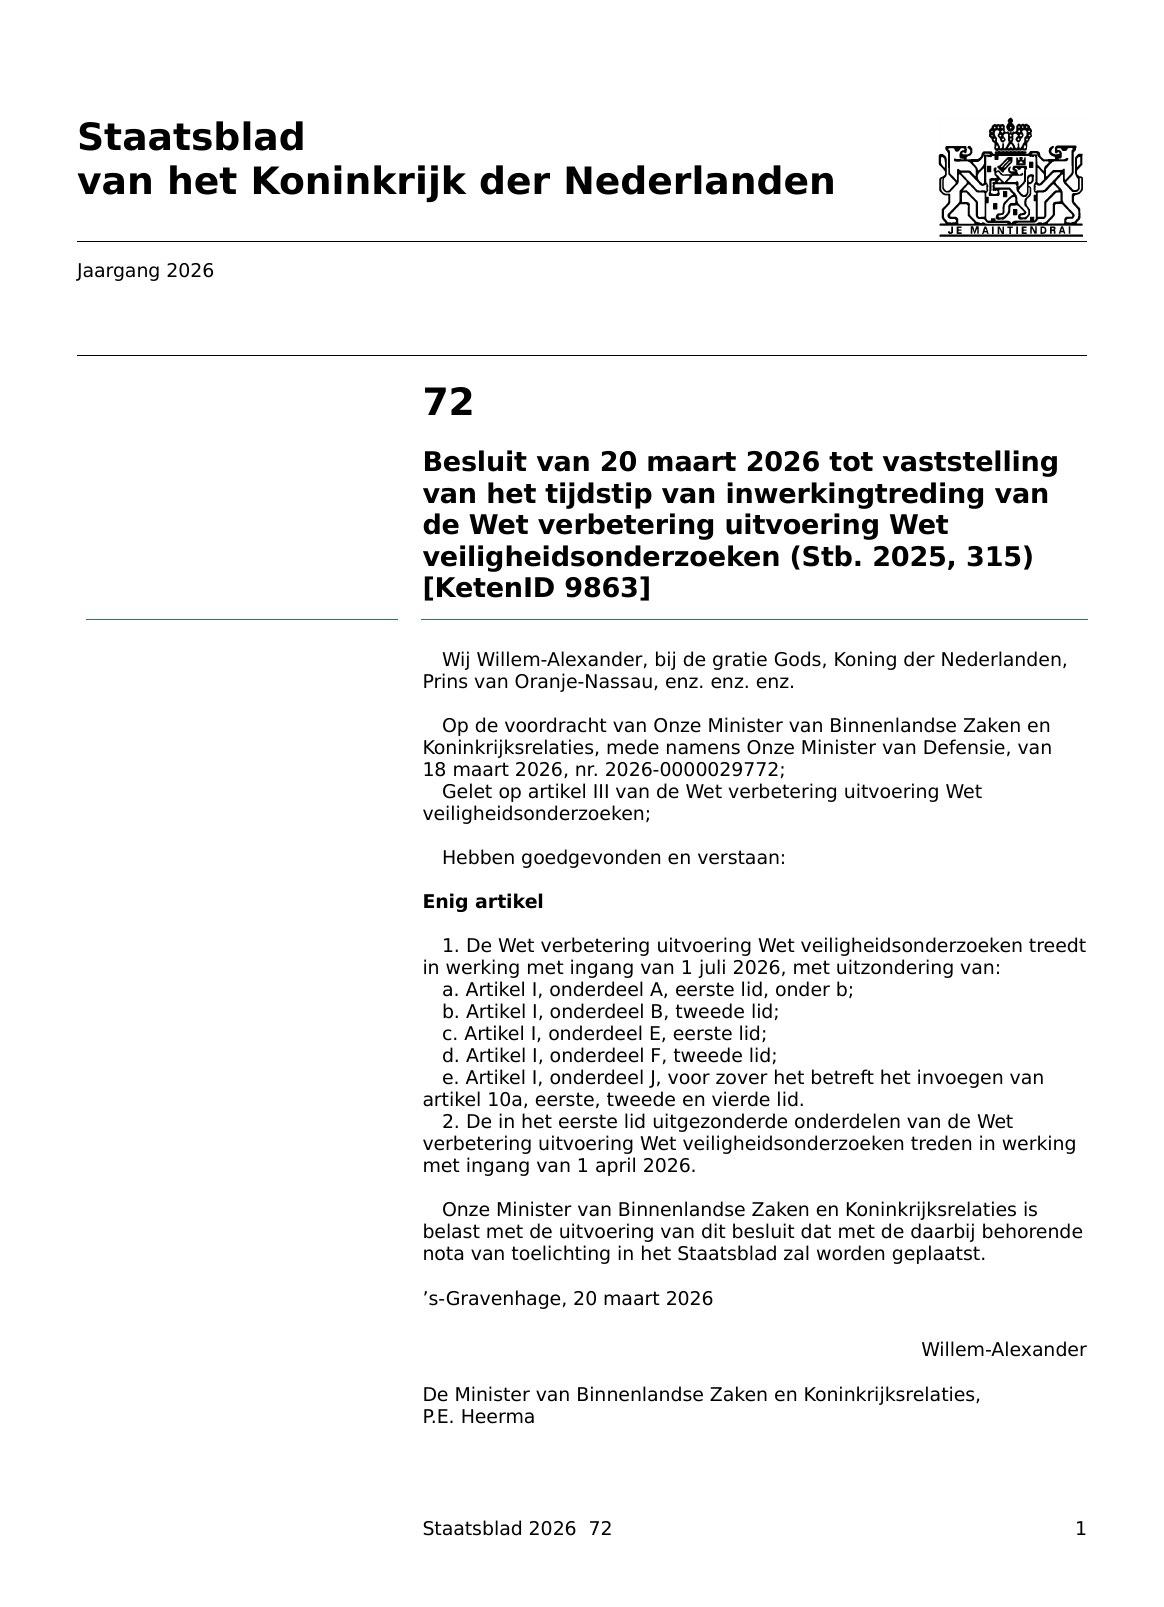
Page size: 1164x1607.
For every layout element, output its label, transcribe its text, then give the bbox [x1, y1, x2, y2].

text Besluit van 20 maart 2026 tot vaststelling van het tijdstip van inwerkingtreding van de Wet verbetering uitvoering Wet veiligheidsonderzoeken (Stb. 2025, 315) [KetenID 9863] [422, 447, 1087, 604]
text De Minister van Binnenlandse Zaken en Koninkrijksrelaties, P.E. Heerma [422, 1383, 1087, 1427]
text Willem-Alexander [422, 1339, 1087, 1361]
text a. Artikel I, onderdeel A, eerste lid, onder b; [422, 979, 1087, 1001]
text b. Artikel I, onderdeel B, tweede lid; [422, 1001, 1087, 1023]
table_header [886, 100, 1087, 241]
text ’s-Gravenhage, 20 maart 2026 [422, 1287, 1087, 1309]
picture [936, 115, 1087, 240]
text c. Artikel I, onderdeel E, eerste lid; [422, 1023, 1087, 1045]
subtitle Enig artikel [422, 891, 1087, 913]
text Wij Willem-Alexander, bij de gratie Gods, Koning der Nederlanden, Prins van Oranje-Nassau, enz. enz. enz. [422, 649, 1087, 693]
table_header Staatsblad van het Koninkrijk der Nederlanden [77, 100, 886, 241]
text e. Artikel I, onderdeel J, voor zover het betreft het invoegen van artikel 10a, eerste, tweede en vierde lid. [422, 1067, 1087, 1111]
subtitle 72 [422, 381, 1087, 424]
text 1. De Wet verbetering uitvoering Wet veiligheidsonderzoeken treedt in werking met ingang van 1 juli 2026, met uitzondering van: [422, 935, 1087, 979]
text Op de voordracht van Onze Minister van Binnenlandse Zaken en Koninkrijksrelaties, mede namens Onze Minister van Defensie, van 18 maart 2026, nr. 2026-0000029772; [422, 715, 1087, 781]
text Gelet op artikel III van de Wet verbetering uitvoering Wet veiligheidsonderzoeken; [422, 781, 1087, 825]
text Onze Minister van Binnenlandse Zaken en Koninkrijksrelaties is belast met de uitvoering van dit besluit dat met de daarbij behorende nota van toelichting in het Staatsblad zal worden geplaatst. [422, 1199, 1087, 1265]
text 2. De in het eerste lid uitgezonderde onderdelen van de Wet verbetering uitvoering Wet veiligheidsonderzoeken treden in werking met ingang van 1 april 2026. [422, 1111, 1087, 1177]
table_cell Jaargang 2026 [77, 242, 1087, 355]
text Hebben goedgevonden en verstaan: [422, 847, 1087, 869]
text d. Artikel I, onderdeel F, tweede lid; [422, 1045, 1087, 1067]
